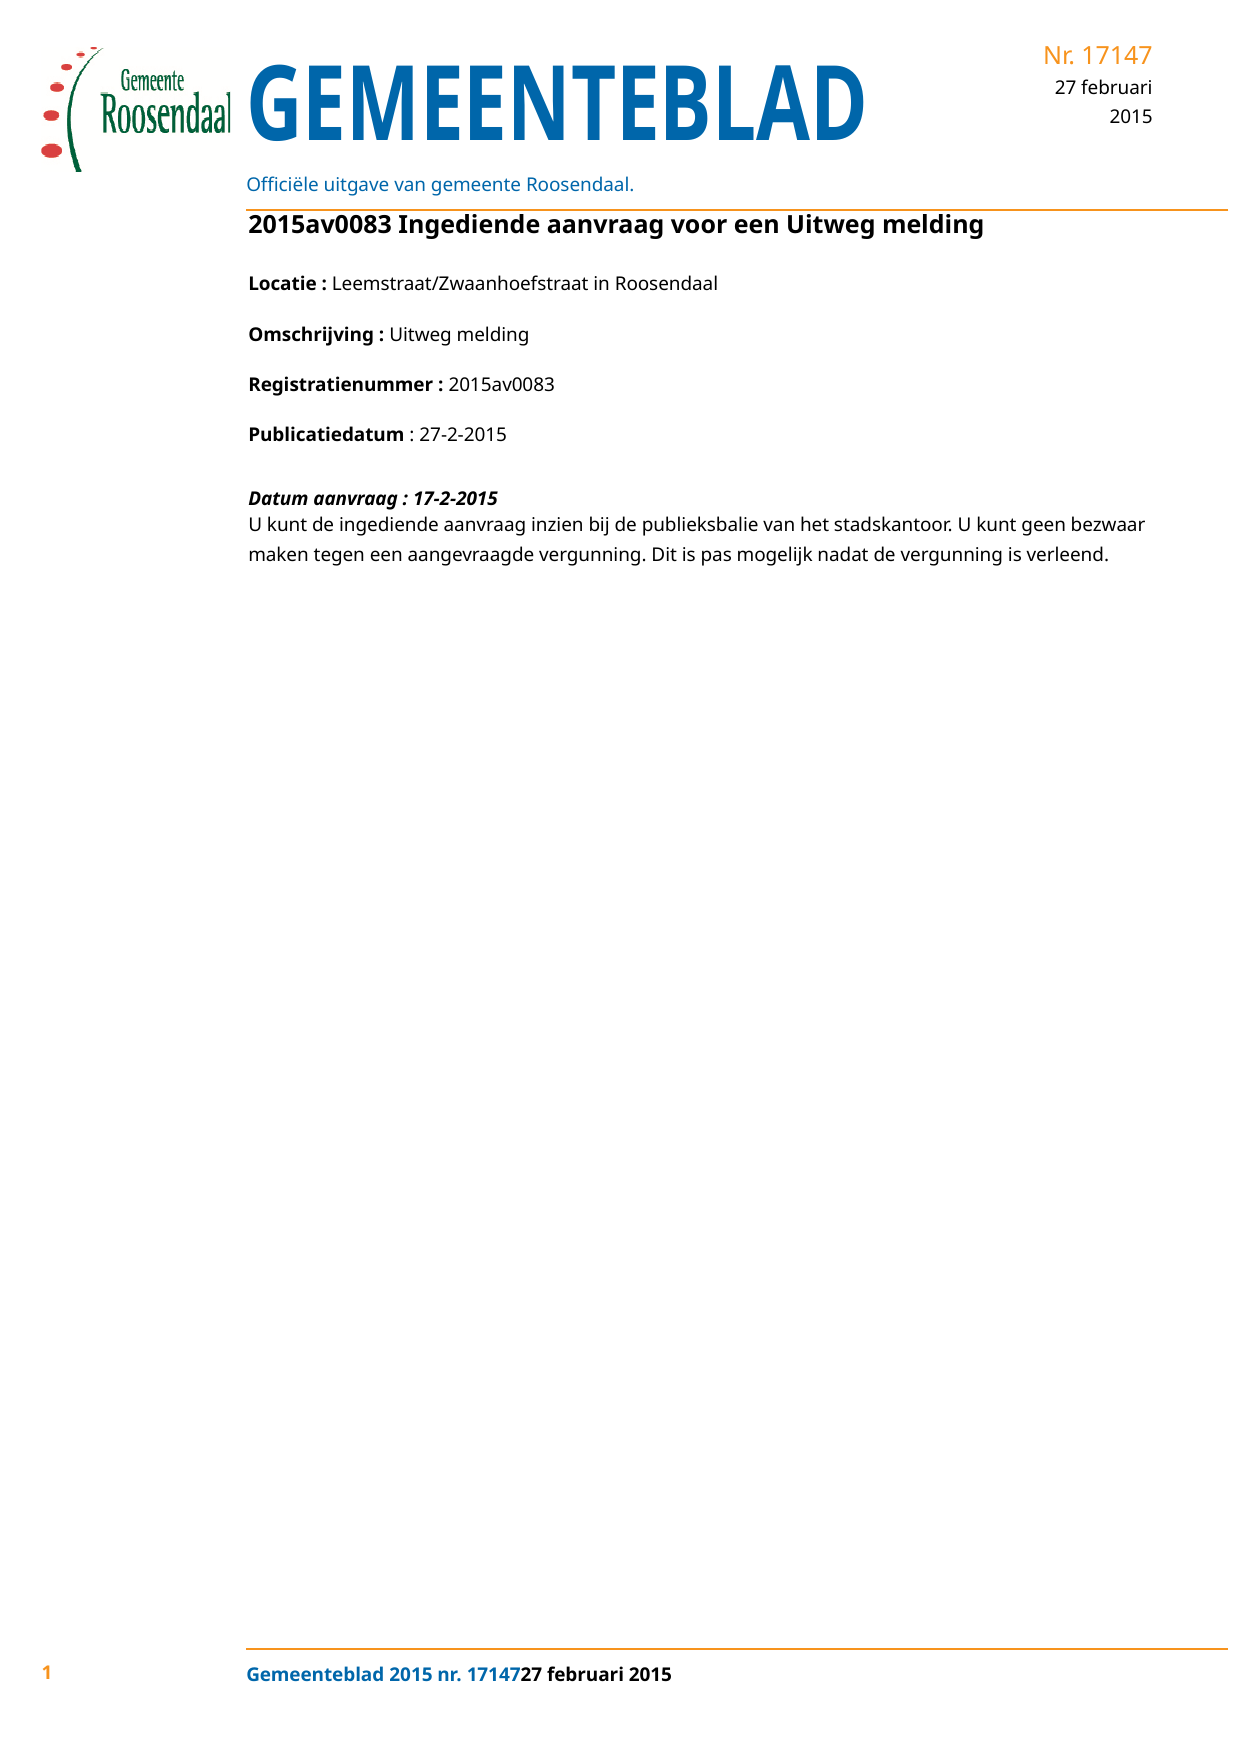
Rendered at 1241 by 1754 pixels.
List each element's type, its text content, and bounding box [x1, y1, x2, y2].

text Registratienummer : 2015av0083 [248, 371, 1152, 397]
text Locatie : Leemstraat/Zwaanhoefstraat in Roosendaal [248, 270, 1152, 296]
text Omschrijving : Uitweg melding [248, 321, 1152, 346]
text Publicatiedatum : 27-2-2015 [248, 422, 1152, 447]
text U kunt de ingediende aanvraag inzien bij de publieksbalie van het stadskantoor. U kunt geen bezwaar maken tegen een aangevraagde vergunning. Dit is pas mogelijk nadat de vergunning is verleend. [248, 511, 1152, 567]
text 2015av0083 Ingediende aanvraag voor een Uitweg melding [248, 211, 1152, 241]
text Datum aanvraag : 17-2-2015 [248, 486, 1152, 511]
picture [41, 47, 231, 172]
